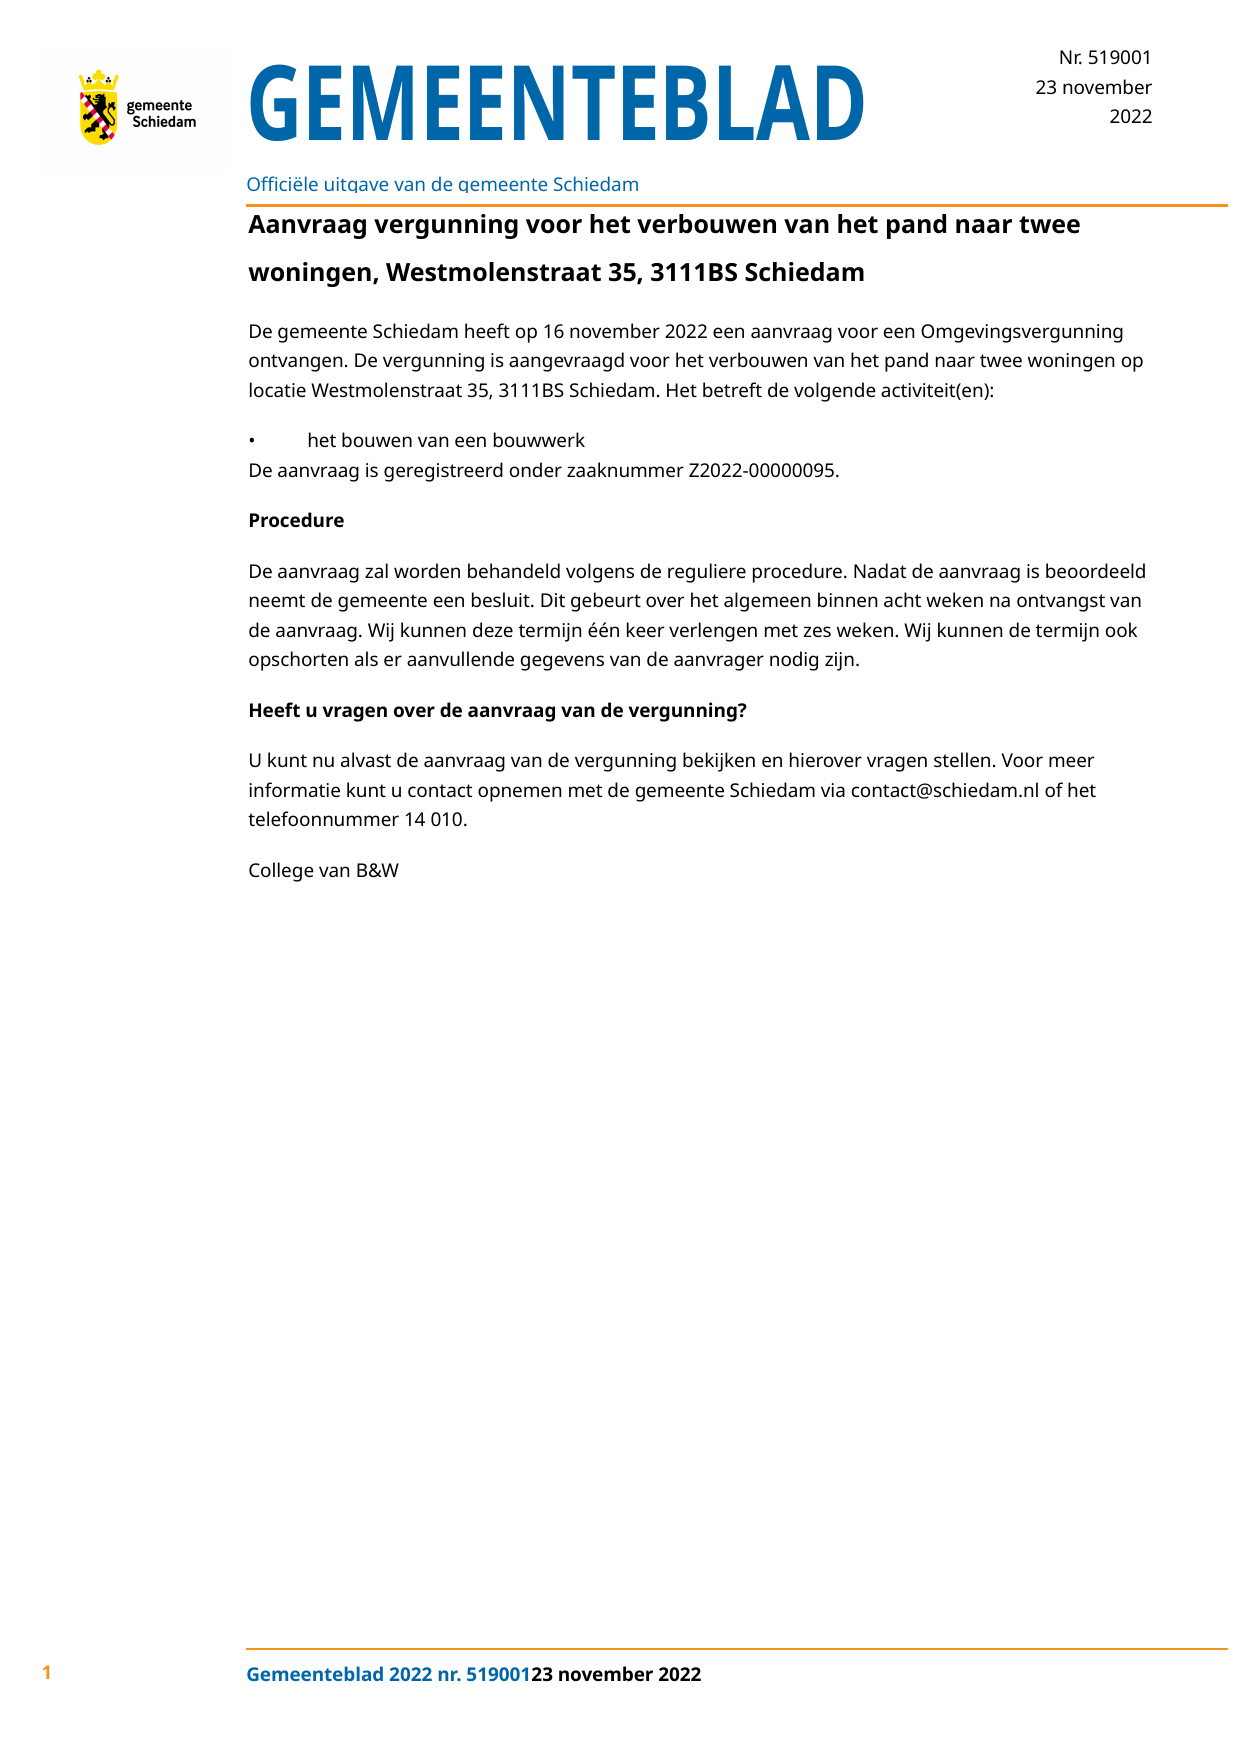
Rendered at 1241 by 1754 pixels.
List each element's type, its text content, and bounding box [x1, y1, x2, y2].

text De aanvraag zal worden behandeld volgens de reguliere procedure. Nadat de aanvraag is beoordeeld neemt de gemeente een besluit. Dit gebeurt over het algemeen binnen acht weken na ontvangst van de aanvraag. Wij kunnen deze termijn één keer verlengen met zes weken. Wij kunnen de termijn ook opschorten als er aanvullende gegevens van de aanvrager nodig zijn. [248, 558, 1152, 672]
text Heeft u vragen over de aanvraag van de vergunning? [248, 697, 1152, 723]
text De gemeente Schiedam heeft op 16 november 2022 een aanvraag voor een Omgevingsvergunning ontvangen. De vergunning is aangevraagd voor het verbouwen van het pand naar twee woningen op locatie Westmolenstraat 35, 3111BS Schiedam. Het betreft de volgende activiteit(en): [248, 318, 1152, 403]
text U kunt nu alvast de aanvraag van de vergunning bekijken en hierover vragen stellen. Voor meer informatie kunt u contact opnemen met de gemeente Schiedam via contact@schiedam.nl of het telefoonnummer 14 010. [248, 747, 1152, 832]
text College van B&W [248, 857, 1152, 883]
text De aanvraag is geregistreerd onder zaaknummer Z2022-00000095. [248, 457, 1152, 483]
picture [41, 47, 231, 172]
text Aanvraag vergunning voor het verbouwen van het pand naar twee woningen, Westmolenstraat 35, 3111BS Schiedam [248, 207, 1152, 288]
list het bouwen van een bouwwerk [248, 427, 1152, 453]
text Procedure [248, 507, 1152, 533]
